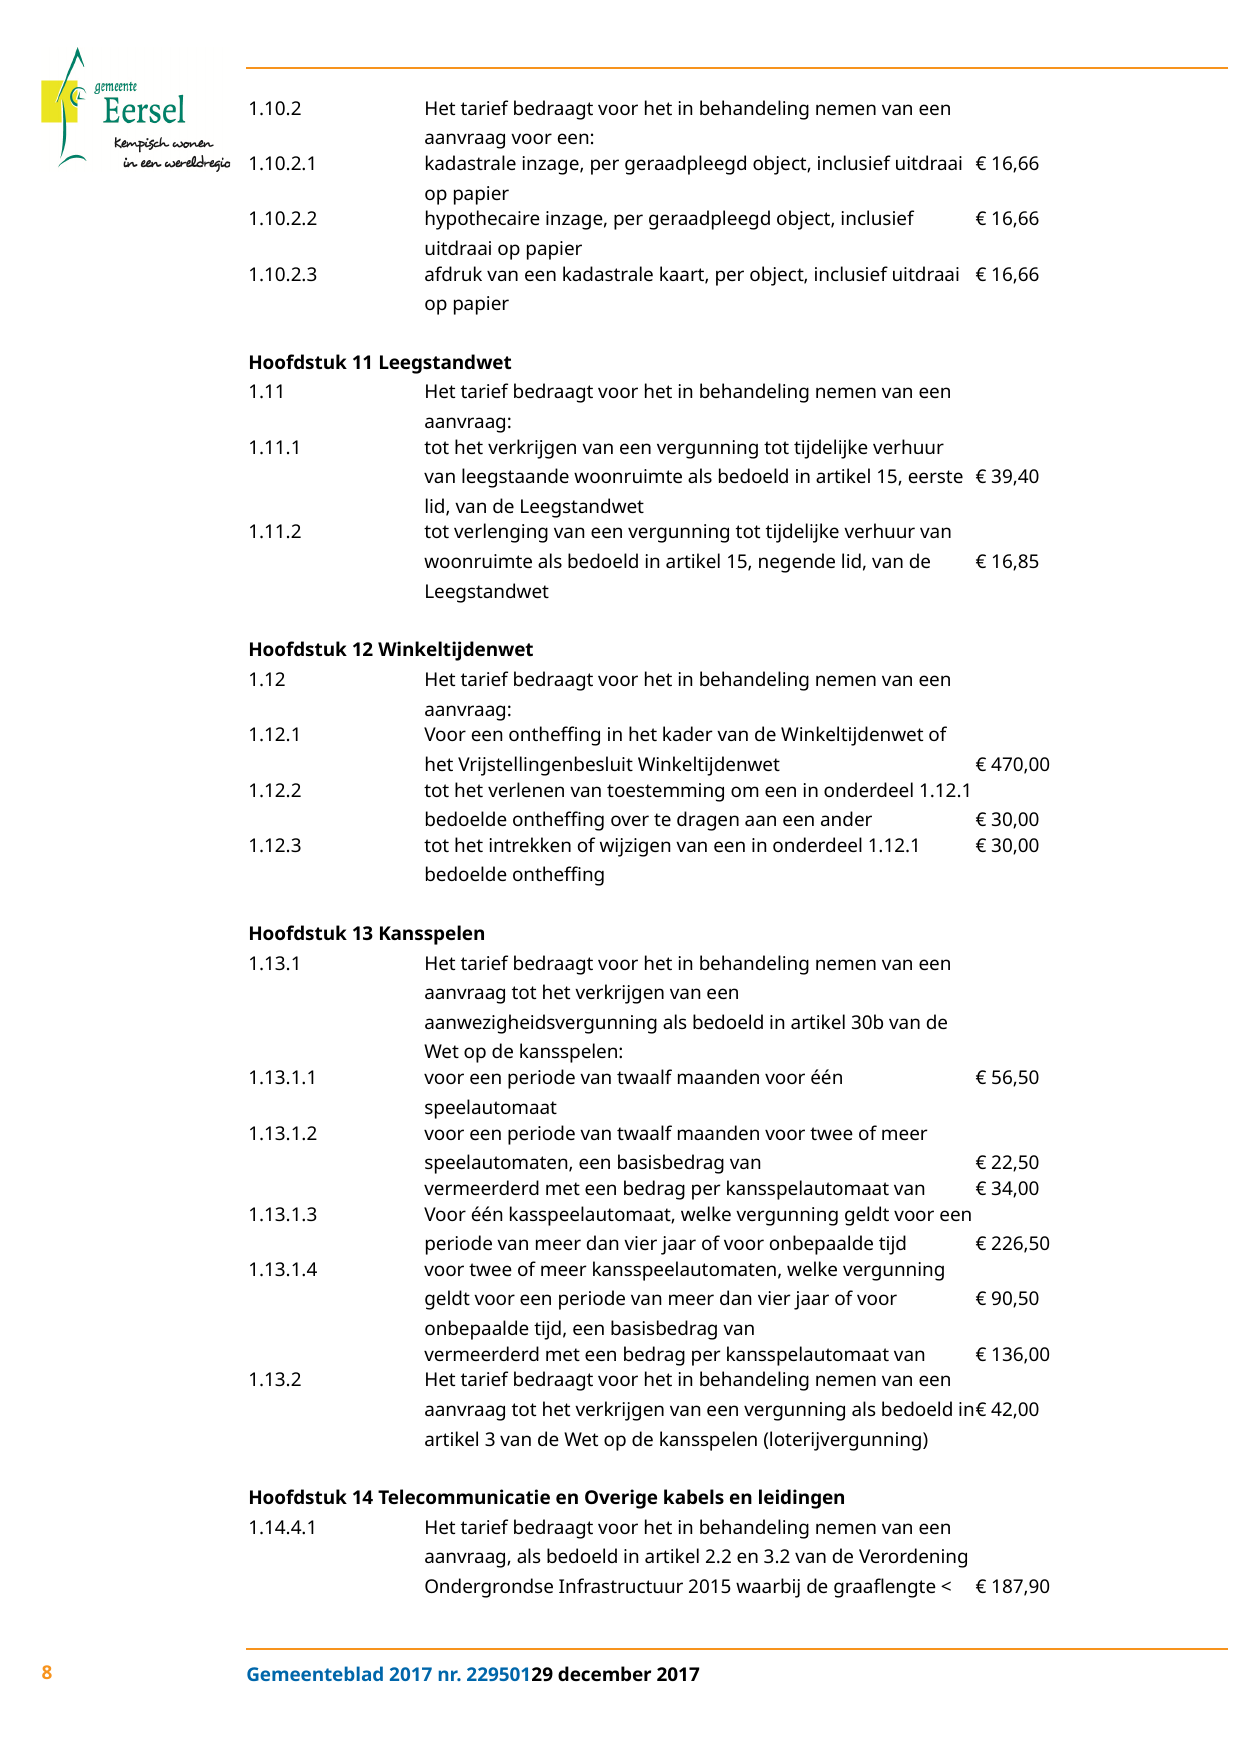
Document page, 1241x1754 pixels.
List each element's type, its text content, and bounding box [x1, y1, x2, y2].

table_cell € 42,00 [975, 1367, 1152, 1452]
table_cell 1.10.2.3 [248, 261, 424, 316]
table_header Het tarief bedraagt voor het in behandeling nemen van een aanvraag: [424, 666, 975, 721]
table_cell voor twee of meer kansspeelautomaten, welke vergunning geldt voor een periode van meer dan vier jaar of voor onbepaalde tijd, een basisbedrag van [424, 1256, 975, 1341]
table_cell € 16,85 [975, 519, 1152, 604]
table_cell 1.12.1 [248, 721, 424, 777]
text Hoofdstuk 13 Kansspelen [248, 920, 1152, 946]
table_cell € 34,00 [975, 1175, 1152, 1201]
text Hoofdstuk 14 Telecommunicatie en Overige kabels en leidingen [248, 1484, 1152, 1510]
table_cell Het tarief bedraagt voor het in behandeling nemen van een aanvraag voor een: [424, 95, 975, 150]
table_cell € 22,50 [975, 1120, 1152, 1175]
table_cell € 470,00 [975, 721, 1152, 777]
table_cell Het tarief bedraagt voor het in behandeling nemen van een aanvraag tot het verkrijgen van een vergunning als bedoeld in artikel 3 van de Wet op de kansspelen (loterijvergunning) [424, 1367, 975, 1452]
table_header Het tarief bedraagt voor het in behandeling nemen van een aanvraag tot het verkrijgen van een aanwezigheidsvergunning als bedoeld in artikel 30b van de Wet op de kansspelen: [424, 950, 975, 1064]
table_header [975, 666, 1152, 721]
table_cell 1.13.2 [248, 1367, 424, 1452]
table_cell € 39,40 [975, 434, 1152, 519]
table_cell € 30,00 [975, 832, 1152, 887]
table_cell Voor één kasspeelautomaat, welke vergunning geldt voor een periode van meer dan vier jaar of voor onbepaalde tijd [424, 1201, 975, 1256]
table_cell 1.13.1.4 [248, 1256, 424, 1341]
table_cell € 30,00 [975, 777, 1152, 832]
table_cell 1.12.3 [248, 832, 424, 887]
table_cell hypothecaire inzage, per geraadpleegd object, inclusief uitdraai op papier [424, 205, 975, 261]
table_cell 1.11.2 [248, 519, 424, 604]
table_cell 1.13.1.2 [248, 1120, 424, 1175]
table_header 1.14.4.1 [248, 1514, 424, 1599]
table_cell 1.10.2.2 [248, 205, 424, 261]
table_cell tot het intrekken of wijzigen van een in onderdeel 1.12.1 bedoelde ontheffing [424, 832, 975, 887]
text Hoofdstuk 12 Winkeltijdenwet [248, 636, 1152, 662]
table_cell tot het verkrijgen van een vergunning tot tijdelijke verhuur van leegstaande woonruimte als bedoeld in artikel 15, eerste lid, van de Leegstandwet [424, 434, 975, 519]
table_cell € 16,66 [975, 150, 1152, 205]
table_cell vermeerderd met een bedrag per kansspelautomaat van [424, 1175, 975, 1201]
table_header € 187,90 [975, 1514, 1152, 1599]
table_cell [975, 95, 1152, 150]
table_cell tot verlenging van een vergunning tot tijdelijke verhuur van woonruimte als bedoeld in artikel 15, negende lid, van de Leegstandwet [424, 519, 975, 604]
table_cell 1.10.2 [248, 95, 424, 150]
table_cell voor een periode van twaalf maanden voor één speelautomaat [424, 1064, 975, 1120]
table_cell Voor een ontheffing in het kader van de Winkeltijdenwet of het Vrijstellingenbesluit Winkeltijdenwet [424, 721, 975, 777]
table_cell voor een periode van twaalf maanden voor twee of meer speelautomaten, een basisbedrag van [424, 1120, 975, 1175]
table_header 1.13.1 [248, 950, 424, 1064]
table_header [975, 950, 1152, 1064]
table_cell kadastrale inzage, per geraadpleegd object, inclusief uitdraai op papier [424, 150, 975, 205]
text Hoofdstuk 11 Leegstandwet [248, 349, 1152, 374]
table_cell € 56,50 [975, 1064, 1152, 1120]
table_cell 1.10.2.1 [248, 150, 424, 205]
table_cell € 136,00 [975, 1341, 1152, 1367]
table_header Het tarief bedraagt voor het in behandeling nemen van een aanvraag, als bedoeld in artikel 2.2 en 3.2 van de Verordening Ondergrondse Infrastructuur 2015 waarbij de graaflengte < [424, 1514, 975, 1599]
table_cell € 16,66 [975, 205, 1152, 261]
table_cell [248, 1341, 424, 1367]
table_header 1.11 [248, 379, 424, 434]
table_cell afdruk van een kadastrale kaart, per object, inclusief uitdraai op papier [424, 261, 975, 316]
picture [41, 47, 231, 172]
table_cell [248, 1175, 424, 1201]
table_cell € 90,50 [975, 1256, 1152, 1341]
table_cell 1.13.1.3 [248, 1201, 424, 1256]
table_cell € 226,50 [975, 1201, 1152, 1256]
table_cell 1.11.1 [248, 434, 424, 519]
table_header Het tarief bedraagt voor het in behandeling nemen van een aanvraag: [424, 379, 975, 434]
table_cell tot het verlenen van toestemming om een in onderdeel 1.12.1 bedoelde ontheffing over te dragen aan een ander [424, 777, 975, 832]
table_header [975, 379, 1152, 434]
table_cell € 16,66 [975, 261, 1152, 316]
table_cell 1.13.1.1 [248, 1064, 424, 1120]
table_cell vermeerderd met een bedrag per kansspelautomaat van [424, 1341, 975, 1367]
table_cell 1.12.2 [248, 777, 424, 832]
table_header 1.12 [248, 666, 424, 721]
